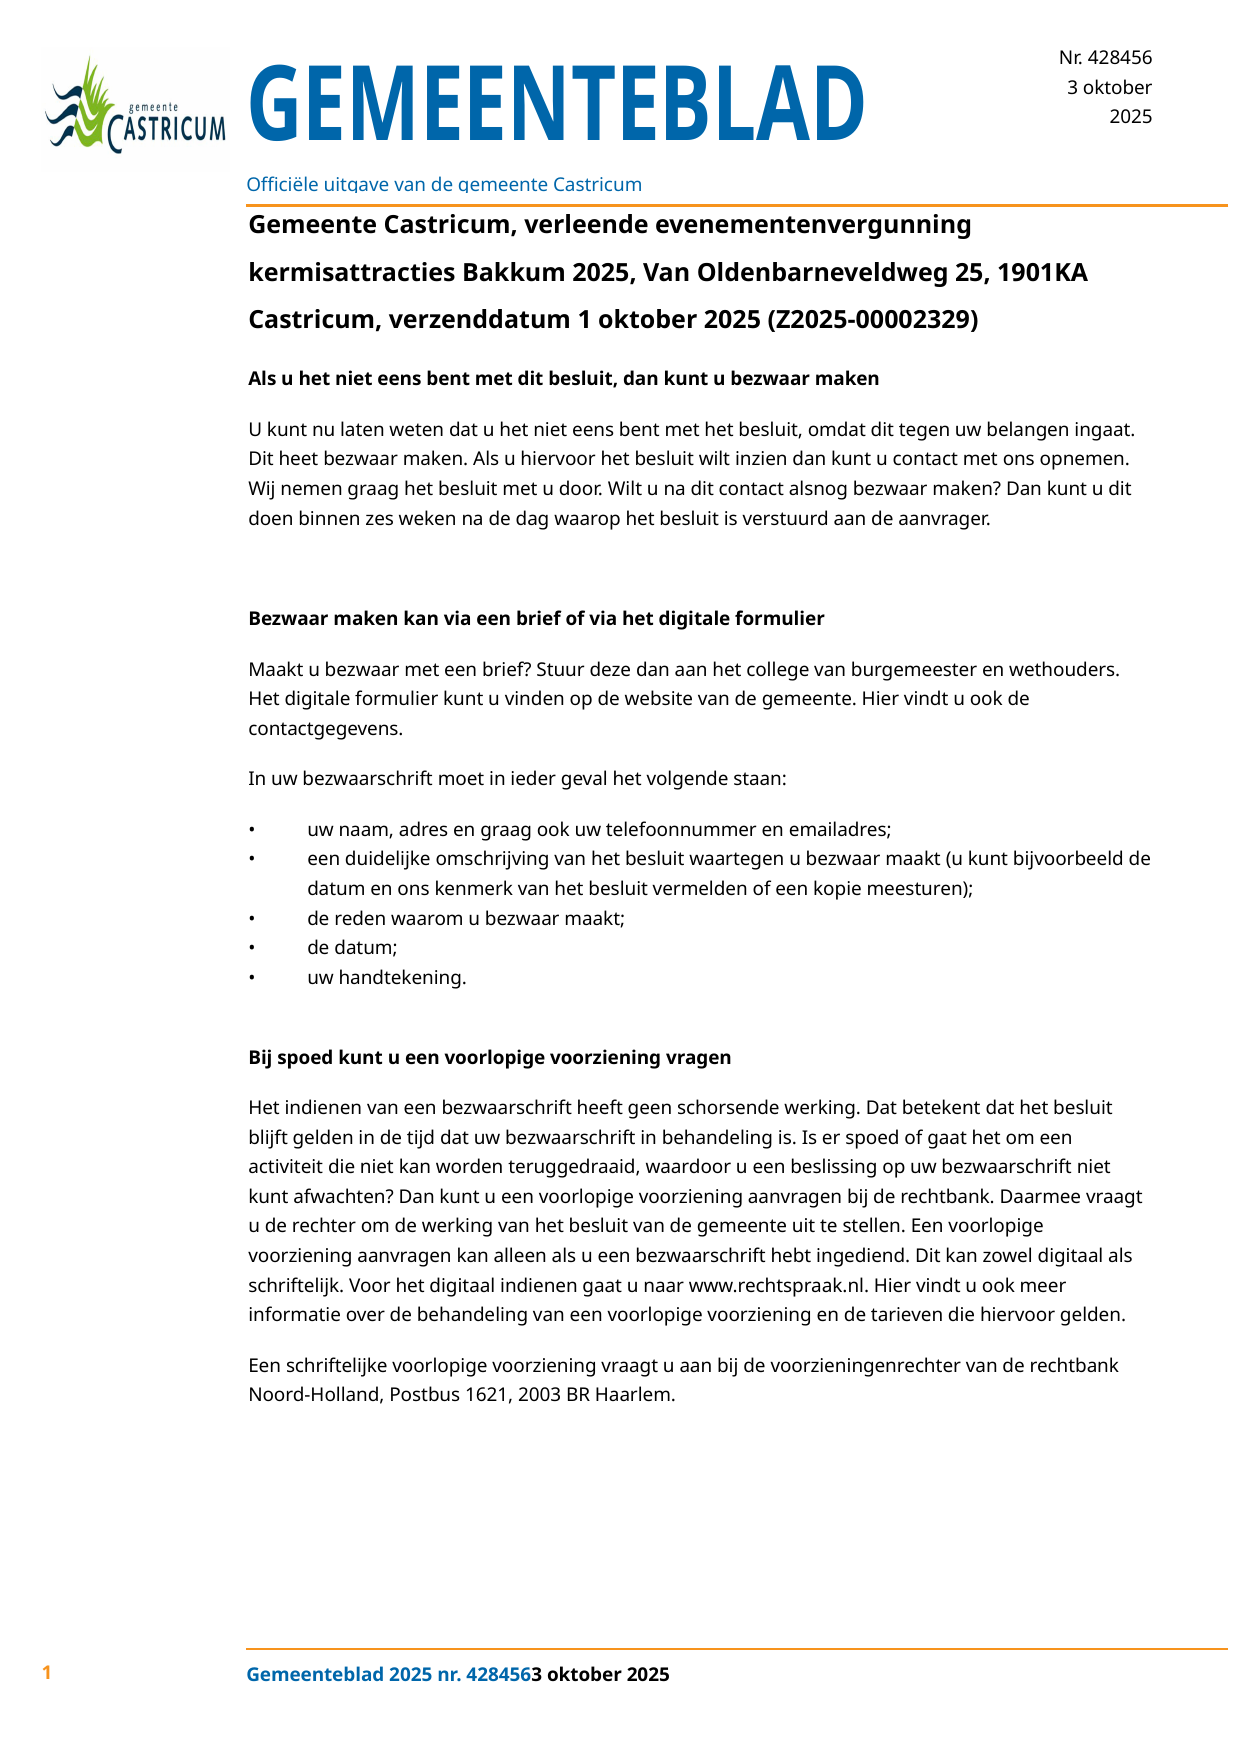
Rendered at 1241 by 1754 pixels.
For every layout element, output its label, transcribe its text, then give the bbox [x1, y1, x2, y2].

list uw handtekening. [248, 964, 1152, 989]
text U kunt nu laten weten dat u het niet eens bent met het besluit, omdat dit tegen uw belangen ingaat. Dit heet bezwaar maken. Als u hiervoor het besluit wilt inzien dan kunt u contact met ons opnemen. Wij nemen graag het besluit met u door. Wilt u na dit contact alsnog bezwaar maken? Dan kunt u dit doen binnen zes weken na de dag waarop het besluit is verstuurd aan de aanvrager. [248, 416, 1152, 530]
list een duidelijke omschrijving van het besluit waartegen u bezwaar maakt (u kunt bijvoorbeeld de datum en ons kenmerk van het besluit vermelden of een kopie meesturen); [248, 846, 1152, 901]
text Het indienen van een bezwaarschrift heeft geen schorsende werking. Dat betekent dat het besluit blijft gelden in de tijd dat uw bezwaarschrift in behandeling is. Is er spoed of gaat het om een activiteit die niet kan worden teruggedraaid, waardoor u een beslissing op uw bezwaarschrift niet kunt afwachten? Dan kunt u een voorlopige voorziening aanvragen bij de rechtbank. Daarmee vraagt u de rechter om de werking van het besluit van de gemeente uit te stellen. Een voorlopige voorziening aanvragen kan alleen als u een bezwaarschrift hebt ingediend. Dit kan zowel digitaal als schriftelijk. Voor het digitaal indienen gaat u naar www.rechtspraak.nl. Hier vindt u ook meer informatie over de behandeling van een voorlopige voorziening en de tarieven die hiervoor gelden. [248, 1094, 1152, 1327]
text Bezwaar maken kan via een brief of via het digitale formulier [248, 606, 1152, 631]
text Bij spoed kunt u een voorlopige voorziening vragen [248, 1044, 1152, 1069]
list uw naam, adres en graag ook uw telefoonnummer en emailadres; [248, 816, 1152, 842]
text In uw bezwaarschrift moet in ieder geval het volgende staan: [248, 766, 1152, 791]
text Gemeente Castricum, verleende evenementenvergunning kermisattracties Bakkum 2025, Van Oldenbarneveldweg 25, 1901KA Castricum, verzenddatum 1 oktober 2025 (Z2025-00002329) [248, 207, 1152, 336]
text Als u het niet eens bent met dit besluit, dan kunt u bezwaar maken [248, 366, 1152, 391]
text Een schriftelijke voorlopige voorziening vraagt u aan bij de voorzieningenrechter van de rechtbank Noord-Holland, Postbus 1621, 2003 BR Haarlem. [248, 1352, 1152, 1407]
list de reden waarom u bezwaar maakt; [248, 905, 1152, 930]
picture [41, 47, 231, 172]
text Maakt u bezwaar met een brief? Stuur deze dan aan het college van burgemeester en wethouders. Het digitale formulier kunt u vinden op de website van de gemeente. Hier vindt u ook de contactgegevens. [248, 656, 1152, 741]
list de datum; [248, 934, 1152, 960]
